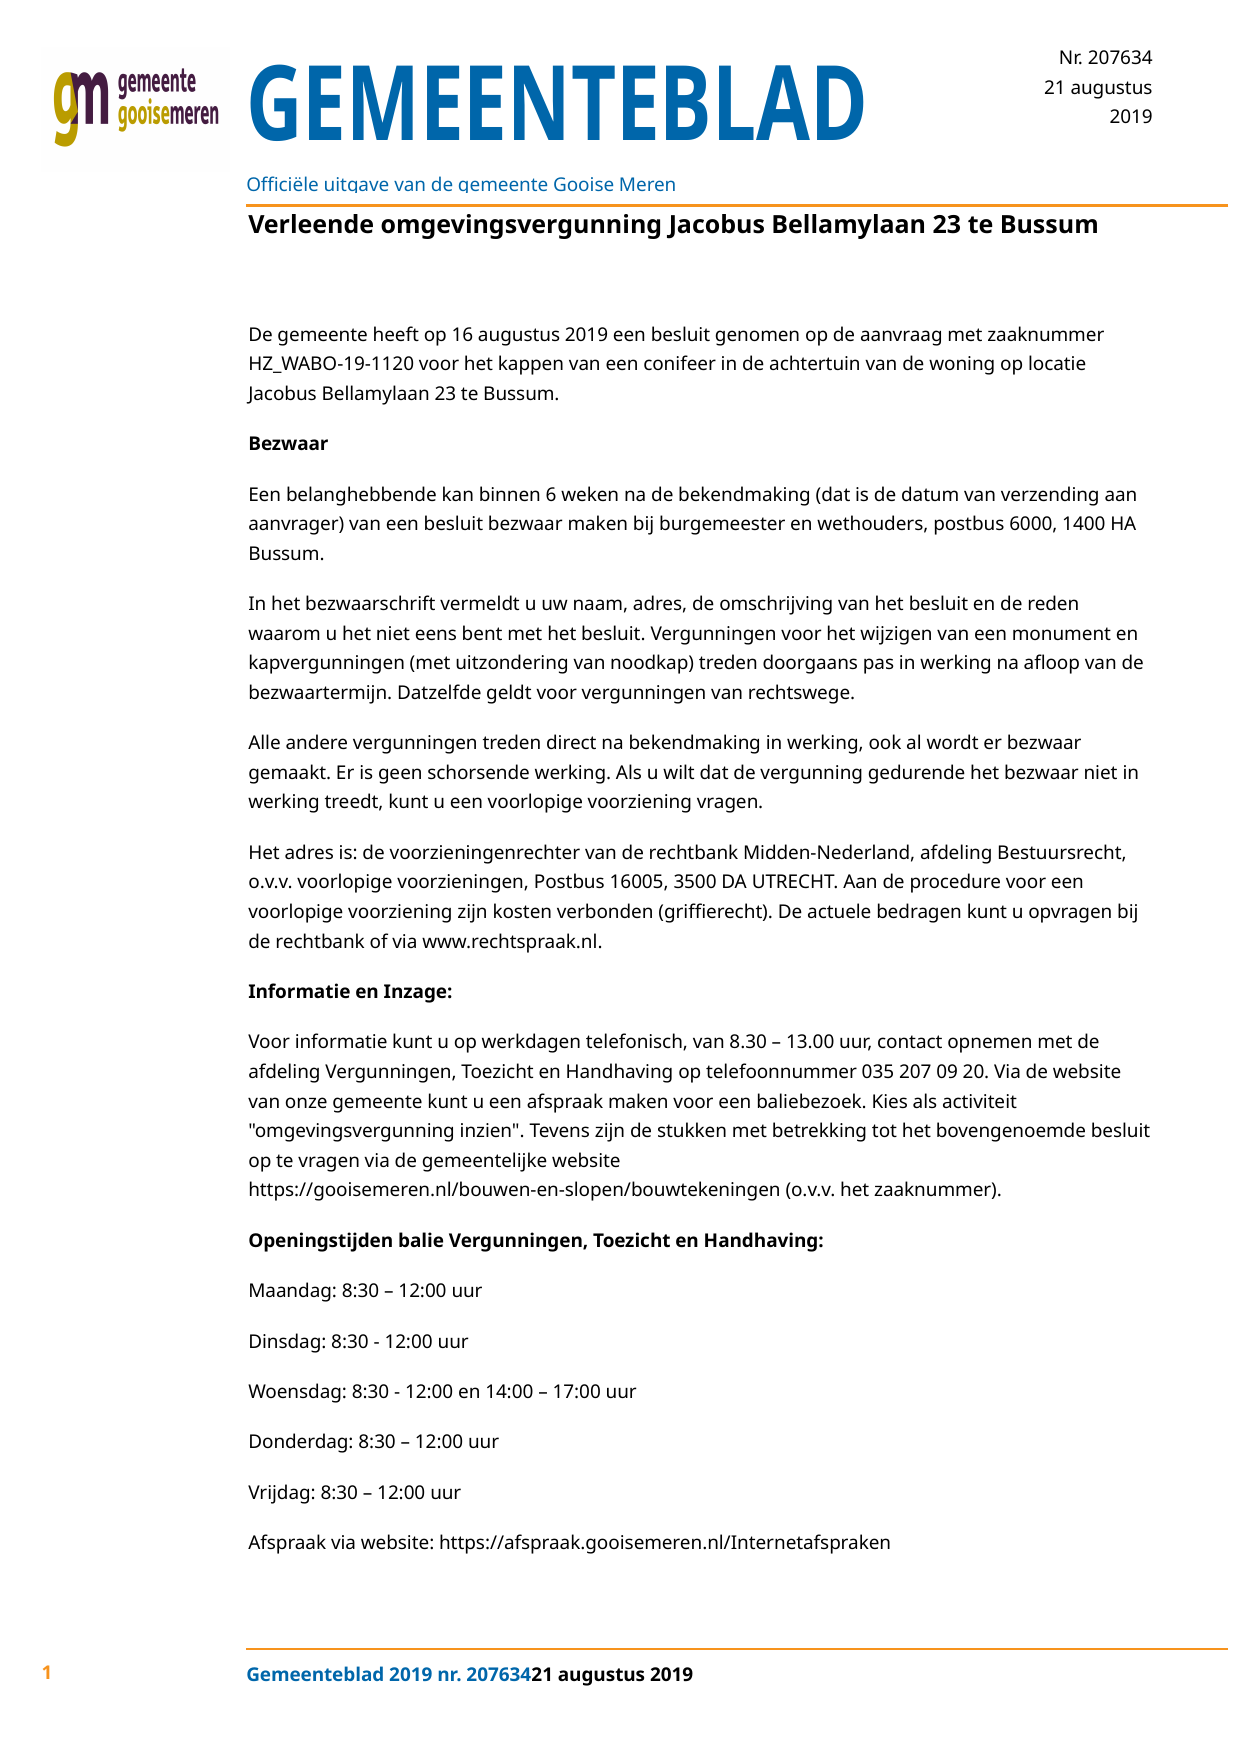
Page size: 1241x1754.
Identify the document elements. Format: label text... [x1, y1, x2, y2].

text Woensdag: 8:30 - 12:00 en 14:00 – 17:00 uur [248, 1378, 1152, 1404]
text Alle andere vergunningen treden direct na bekendmaking in werking, ook al wordt er bezwaar gemaakt. Er is geen schorsende werking. Als u wilt dat de vergunning gedurende het bezwaar niet in werking treedt, kunt u een voorlopige voorziening vragen. [248, 729, 1152, 814]
text Maandag: 8:30 – 12:00 uur [248, 1277, 1152, 1303]
text De gemeente heeft op 16 augustus 2019 een besluit genomen op de aanvraag met zaaknummer HZ_WABO-19-1120 voor het kappen van een conifeer in de achtertuin van de woning op locatie Jacobus Bellamylaan 23 te Bussum. [248, 321, 1152, 406]
text Voor informatie kunt u op werkdagen telefonisch, van 8.30 – 13.00 uur, contact opnemen met de afdeling Vergunningen, Toezicht en Handhaving op telefoonnummer 035 207 09 20. Via de website van onze gemeente kunt u een afspraak maken voor een baliebezoek. Kies als activiteit "omgevingsvergunning inzien". Tevens zijn de stukken met betrekking tot het bovengenoemde besluit op te vragen via de gemeentelijke website https://gooisemeren.nl/bouwen-en-slopen/bouwtekeningen (o.v.v. het zaaknummer). [248, 1029, 1152, 1202]
text Informatie en Inzage: [248, 978, 1152, 1004]
text Bezwaar [248, 430, 1152, 456]
text Verleende omgevingsvergunning Jacobus Bellamylaan 23 te Bussum [248, 207, 1152, 241]
text Een belanghebbende kan binnen 6 weken na de bekendmaking (dat is de datum van verzending aan aanvrager) van een besluit bezwaar maken bij burgemeester en wethouders, postbus 6000, 1400 HA Bussum. [248, 481, 1152, 566]
text In het bezwaarschrift vermeldt u uw naam, adres, de omschrijving van het besluit en de reden waarom u het niet eens bent met het besluit. Vergunningen voor het wijzigen van een monument en kapvergunningen (met uitzondering van noodkap) treden doorgaans pas in werking na afloop van de bezwaartermijn. Datzelfde geldt voor vergunningen van rechtswege. [248, 590, 1152, 705]
text Vrijdag: 8:30 – 12:00 uur [248, 1479, 1152, 1505]
text Afspraak via website: https://afspraak.gooisemeren.nl/Internetafspraken [248, 1529, 1152, 1555]
text Donderdag: 8:30 – 12:00 uur [248, 1429, 1152, 1454]
picture [41, 47, 231, 172]
text Dinsdag: 8:30 - 12:00 uur [248, 1328, 1152, 1353]
text Openingstijden balie Vergunningen, Toezicht en Handhaving: [248, 1227, 1152, 1253]
text Het adres is: de voorzieningenrechter van de rechtbank Midden-Nederland, afdeling Bestuursrecht, o.v.v. voorlopige voorzieningen, Postbus 16005, 3500 DA UTRECHT. Aan de procedure voor een voorlopige voorziening zijn kosten verbonden (griffierecht). De actuele bedragen kunt u opvragen bij de rechtbank of via www.rechtspraak.nl. [248, 839, 1152, 953]
